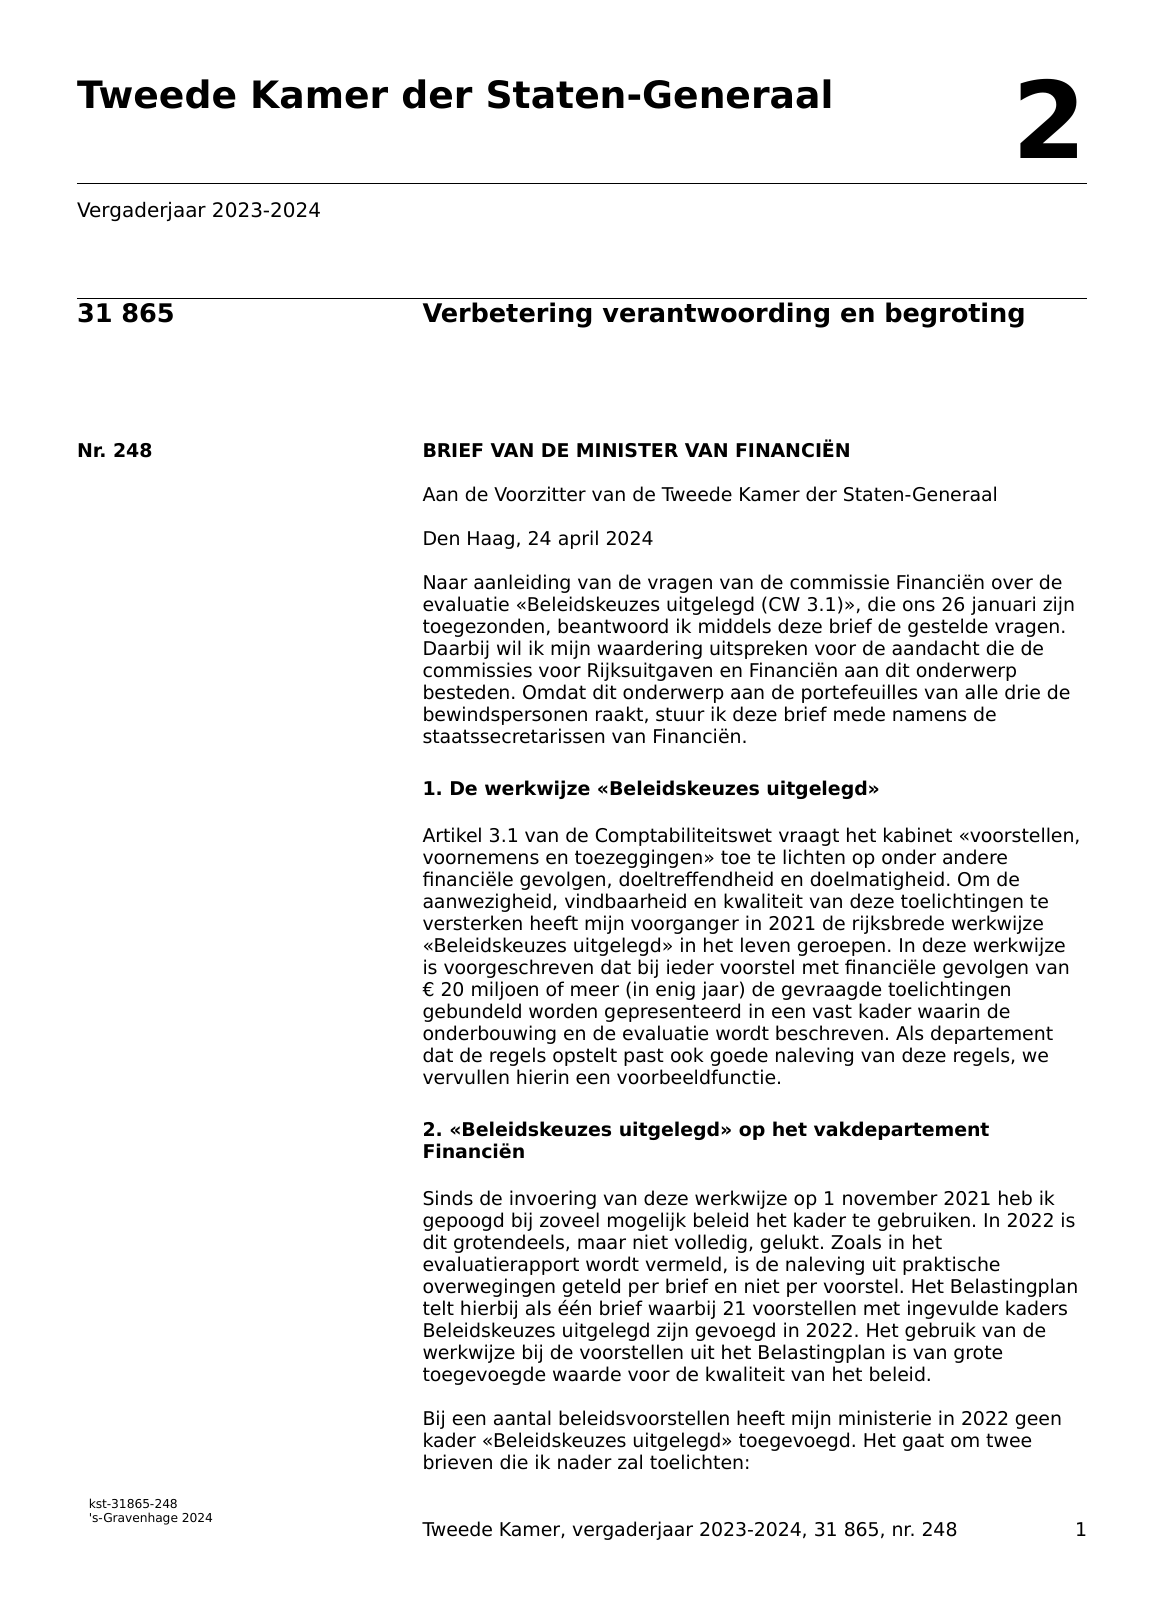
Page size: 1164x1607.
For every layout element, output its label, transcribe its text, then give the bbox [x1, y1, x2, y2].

subtitle 31 865 Verbetering verantwoording en begroting [77, 299, 1087, 329]
table_header Tweede Kamer der Staten-Generaal [77, 59, 886, 183]
text 's-Gravenhage 2024 [88, 1511, 323, 1525]
subtitle 2. «Beleidskeuzes uitgelegd» op het vakdepartement Financiën [422, 1119, 1087, 1163]
text Artikel 3.1 van de Comptabiliteitswet vraagt het kabinet «voorstellen, voornemens en toezeggingen» toe te lichten op onder andere financiële gevolgen, doeltreffendheid en doelmatigheid. Om de aanwezigheid, vindbaarheid en kwaliteit van deze toelichtingen te versterken heeft mijn voorganger in 2021 de rijksbrede werkwijze «Beleidskeuzes uitgelegd» in het leven geroepen. In deze werkwijze is voorgeschreven dat bij ieder voorstel met financiële gevolgen van € 20 miljoen of meer (in enig jaar) de gevraagde toelichtingen gebundeld worden gepresenteerd in een vast kader waarin de onderbouwing en de evaluatie wordt beschreven. Als departement dat de regels opstelt past ook goede naleving van deze regels, we vervullen hierin een voorbeeldfunctie. [422, 825, 1087, 1089]
table_cell Vergaderjaar 2023-2024 [77, 184, 1087, 298]
text Bij een aantal beleidsvoorstellen heeft mijn ministerie in 2022 geen kader «Beleidskeuzes uitgelegd» toegevoegd. Het gaat om twee brieven die ik nader zal toelichten: [422, 1408, 1087, 1474]
text kst-31865-248 [88, 1497, 323, 1511]
subtitle 1. De werkwijze «Beleidskeuzes uitgelegd» [422, 778, 1087, 800]
text Naar aanleiding van de vragen van de commissie Financiën over de evaluatie «Beleidskeuzes uitgelegd (CW 3.1)», die ons 26 januari zijn toegezonden, beantwoord ik middels deze brief de gestelde vragen. Daarbij wil ik mijn waardering uitspreken voor de aandacht die de commissies voor Rijksuitgaven en Financiën aan dit onderwerp besteden. Omdat dit onderwerp aan de portefeuilles van alle drie de bewindspersonen raakt, stuur ik deze brief mede namens de staatssecretarissen van Financiën. [422, 572, 1087, 748]
text Den Haag, 24 april 2024 [422, 528, 1087, 550]
text Aan de Voorzitter van de Tweede Kamer der Staten-Generaal [422, 484, 1087, 506]
subtitle Nr. 248 BRIEF VAN DE MINISTER VAN FINANCIËN [77, 440, 1087, 462]
text Sinds de invoering van deze werkwijze op 1 november 2021 heb ik gepoogd bij zoveel mogelijk beleid het kader te gebruiken. In 2022 is dit grotendeels, maar niet volledig, gelukt. Zoals in het evaluatierapport wordt vermeld, is de naleving uit praktische overwegingen geteld per brief en niet per voorstel. Het Belastingplan telt hierbij als één brief waarbij 21 voorstellen met ingevulde kaders Beleidskeuzes uitgelegd zijn gevoegd in 2022. Het gebruik van de werkwijze bij de voorstellen uit het Belastingplan is van grote toegevoegde waarde voor de kwaliteit van het beleid. [422, 1188, 1087, 1386]
table_header 2 [886, 59, 1087, 183]
